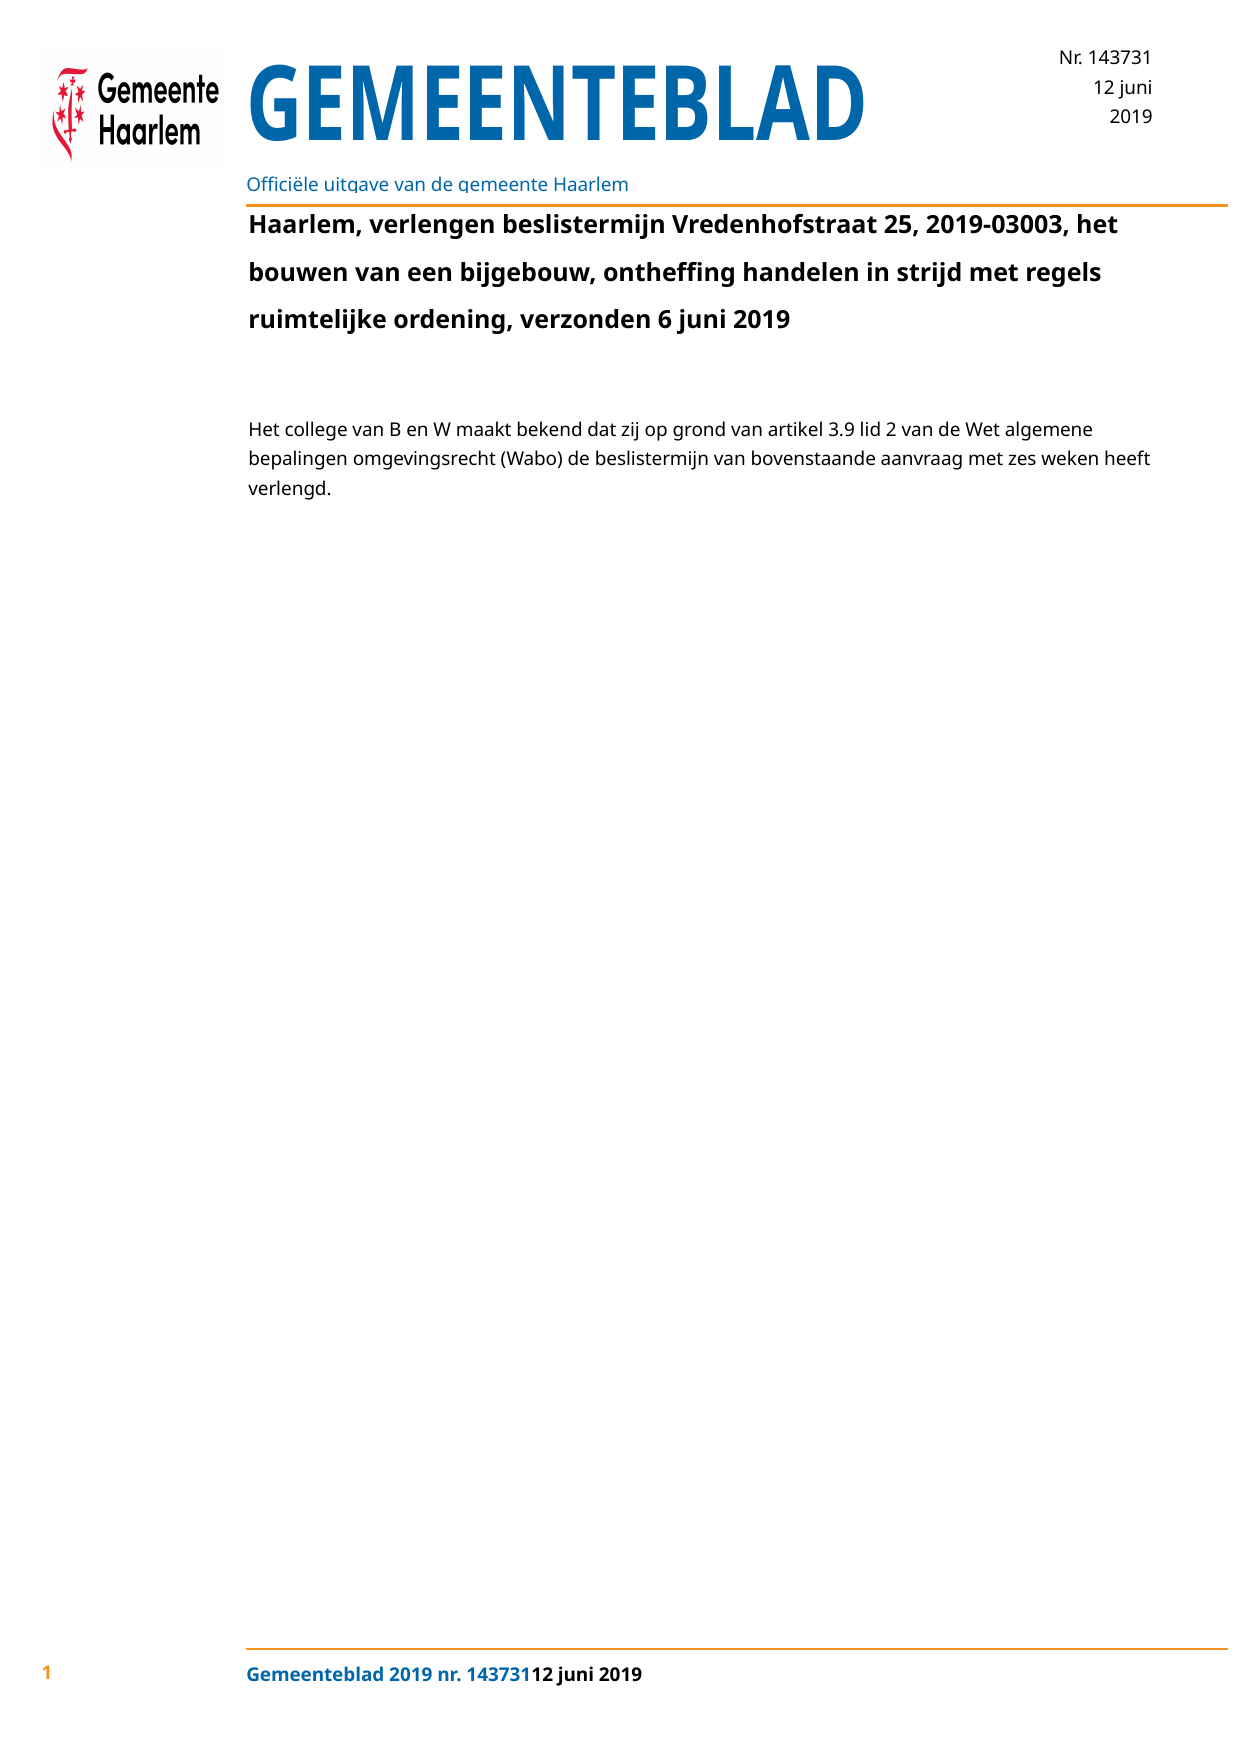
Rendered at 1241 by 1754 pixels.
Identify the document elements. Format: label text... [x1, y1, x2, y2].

picture [41, 47, 231, 172]
text Haarlem, verlengen beslistermijn Vredenhofstraat 25, 2019-03003, het bouwen van een bijgebouw, ontheffing handelen in strijd met regels ruimtelijke ordening, verzonden 6 juni 2019 [248, 207, 1152, 336]
text Het college van B en W maakt bekend dat zij op grond van artikel 3.9 lid 2 van de Wet algemene bepalingen omgevingsrecht (Wabo) de beslistermijn van bovenstaande aanvraag met zes weken heeft verlengd. [248, 416, 1152, 501]
